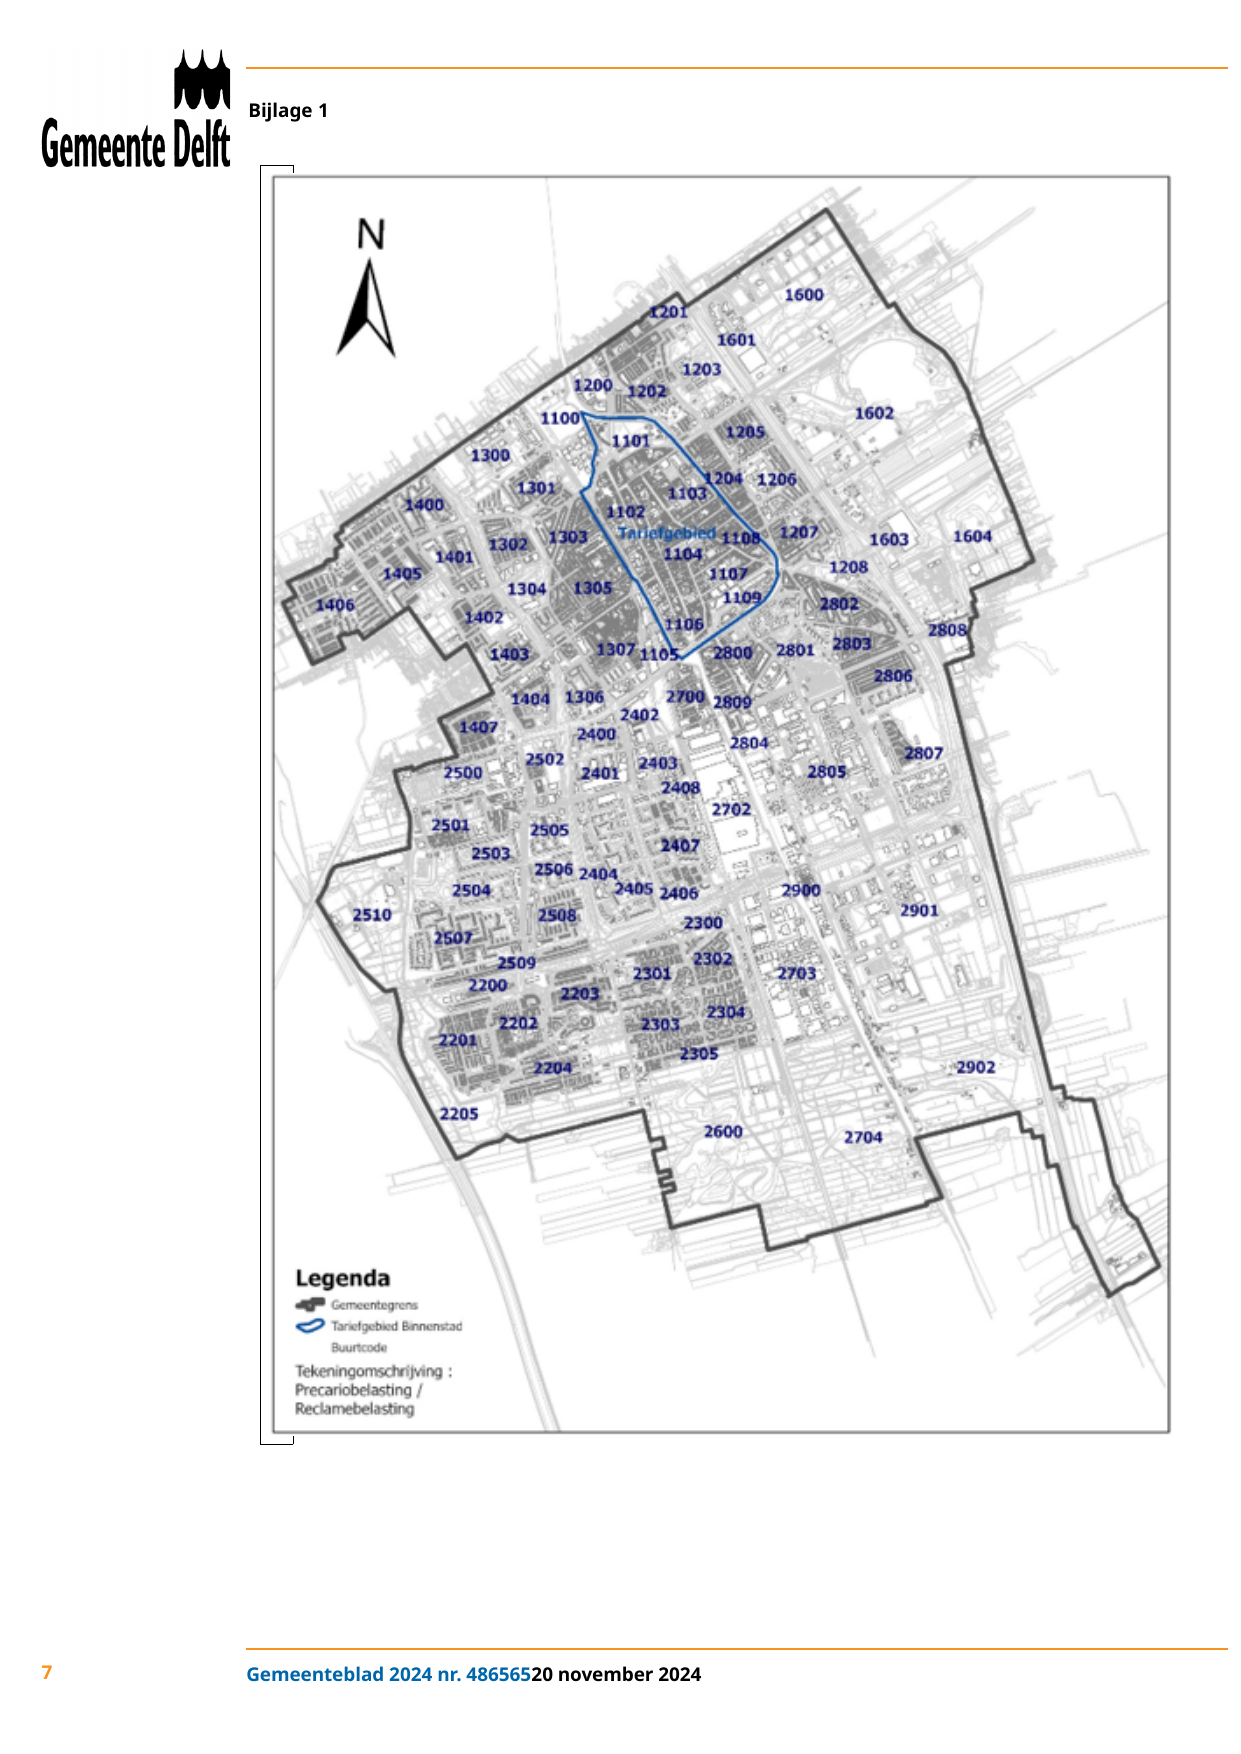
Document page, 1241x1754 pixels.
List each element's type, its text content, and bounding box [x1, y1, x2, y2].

picture [268, 173, 1173, 1436]
text Bijlage 1 [248, 95, 1152, 123]
picture [41, 47, 231, 172]
